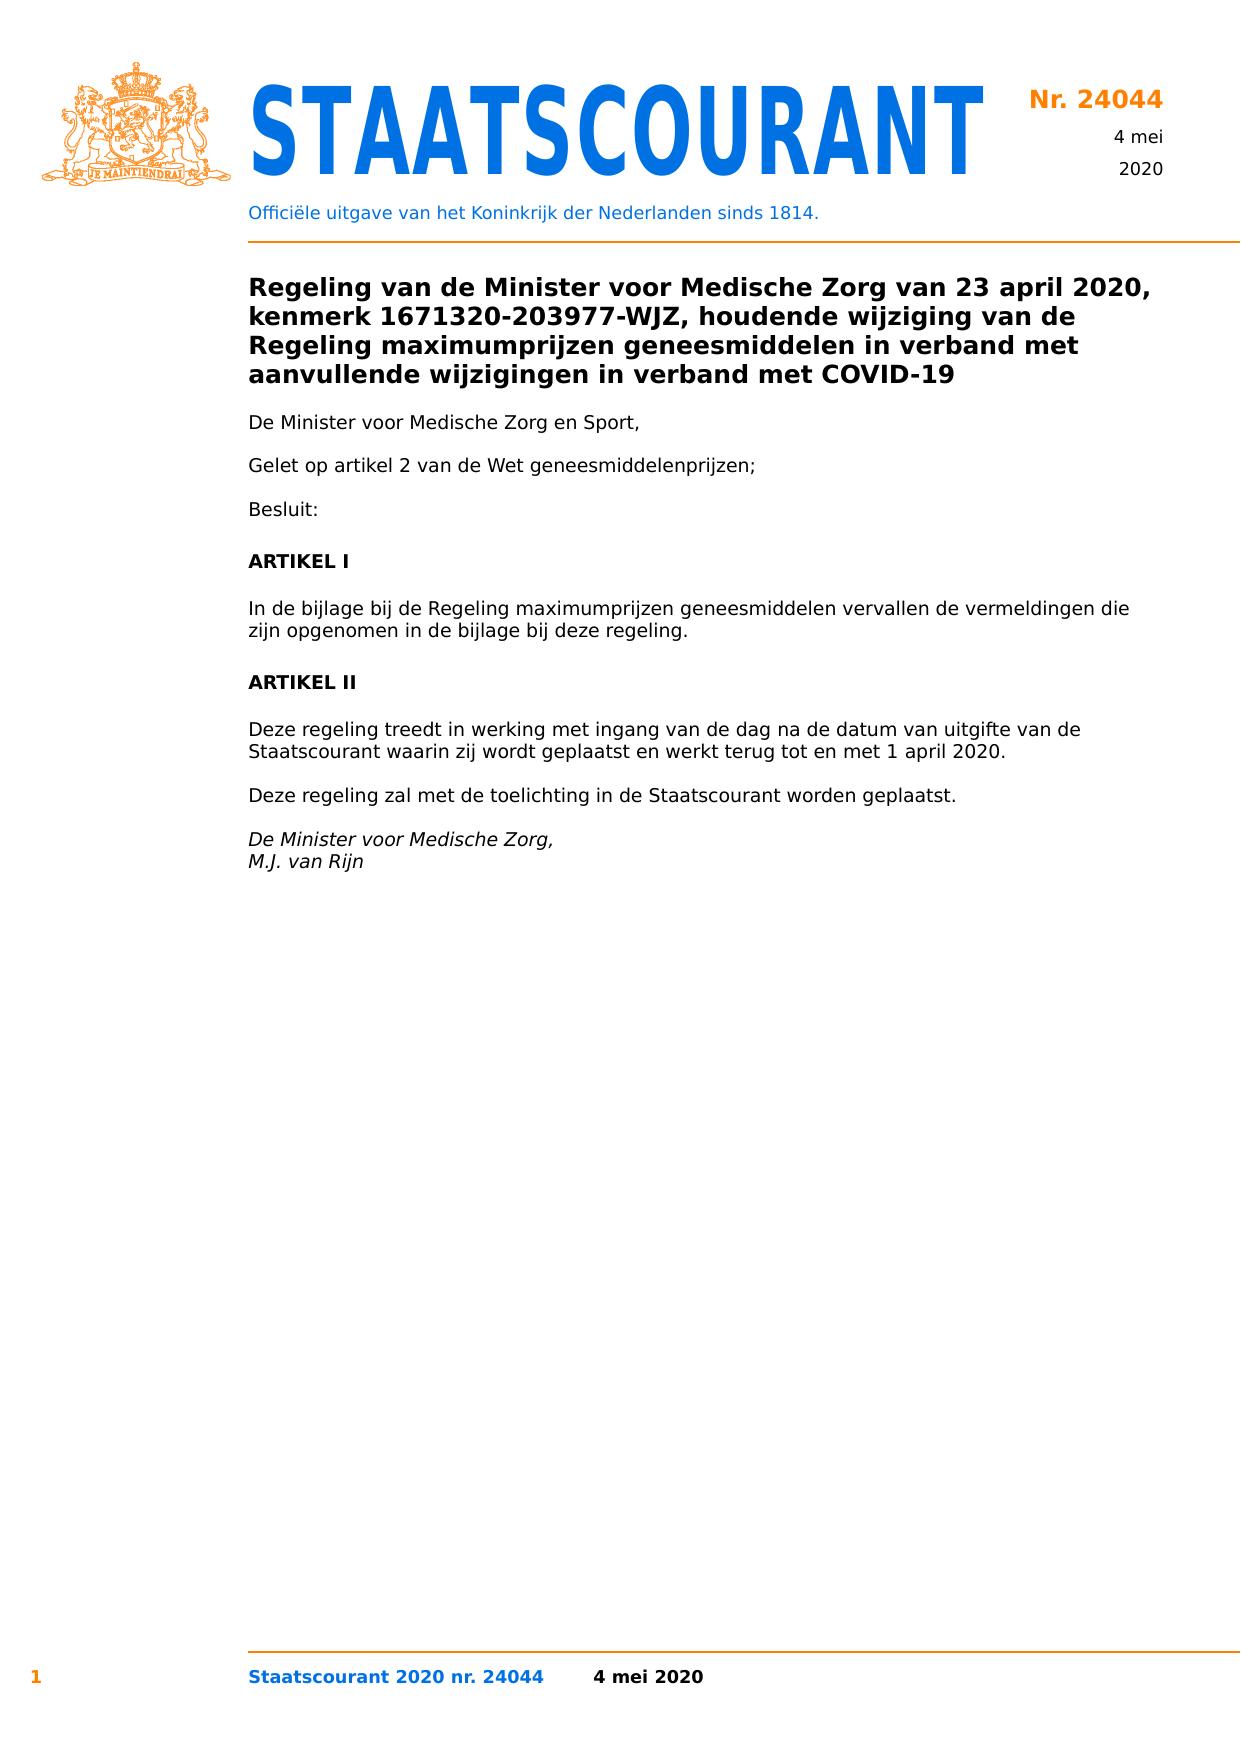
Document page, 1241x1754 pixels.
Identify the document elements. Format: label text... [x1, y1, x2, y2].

text De Minister voor Medische Zorg, M.J. van Rijn [248, 829, 1163, 873]
table_header Nr. 24044 [998, 62, 1240, 121]
subtitle ARTIKEL II [248, 672, 1163, 694]
table_cell 4 mei [998, 121, 1240, 153]
table_header [25, 62, 248, 241]
text In de bijlage bij de Regeling maximumprijzen geneesmiddelen vervallen de vermeldingen die zijn opgenomen in de bijlage bij deze regeling. [248, 598, 1163, 642]
text Gelet op artikel 2 van de Wet geneesmiddelenprijzen; [248, 455, 1163, 477]
text De Minister voor Medische Zorg en Sport, [248, 412, 1163, 433]
text Besluit: [248, 499, 1163, 521]
subtitle Regeling van de Minister voor Medische Zorg van 23 april 2020, kenmerk 1671320-203977-WJZ, houdende wijziging van de Regeling maximumprijzen geneesmiddelen in verband met aanvullende wijzigingen in verband met COVID-19 [248, 273, 1163, 390]
subtitle ARTIKEL I [248, 551, 1163, 573]
text Deze regeling zal met de toelichting in de Staatscourant worden geplaatst. [248, 785, 1163, 807]
picture [41, 62, 231, 186]
table_cell Officiële uitgave van het Koninkrijk der Nederlanden sinds 1814. [248, 203, 1240, 241]
table_header STAATSCOURANT [248, 62, 998, 203]
table_cell 2020 [998, 153, 1240, 203]
text Deze regeling treedt in werking met ingang van de dag na de datum van uitgifte van de Staatscourant waarin zij wordt geplaatst en werkt terug tot en met 1 april 2020. [248, 719, 1163, 763]
